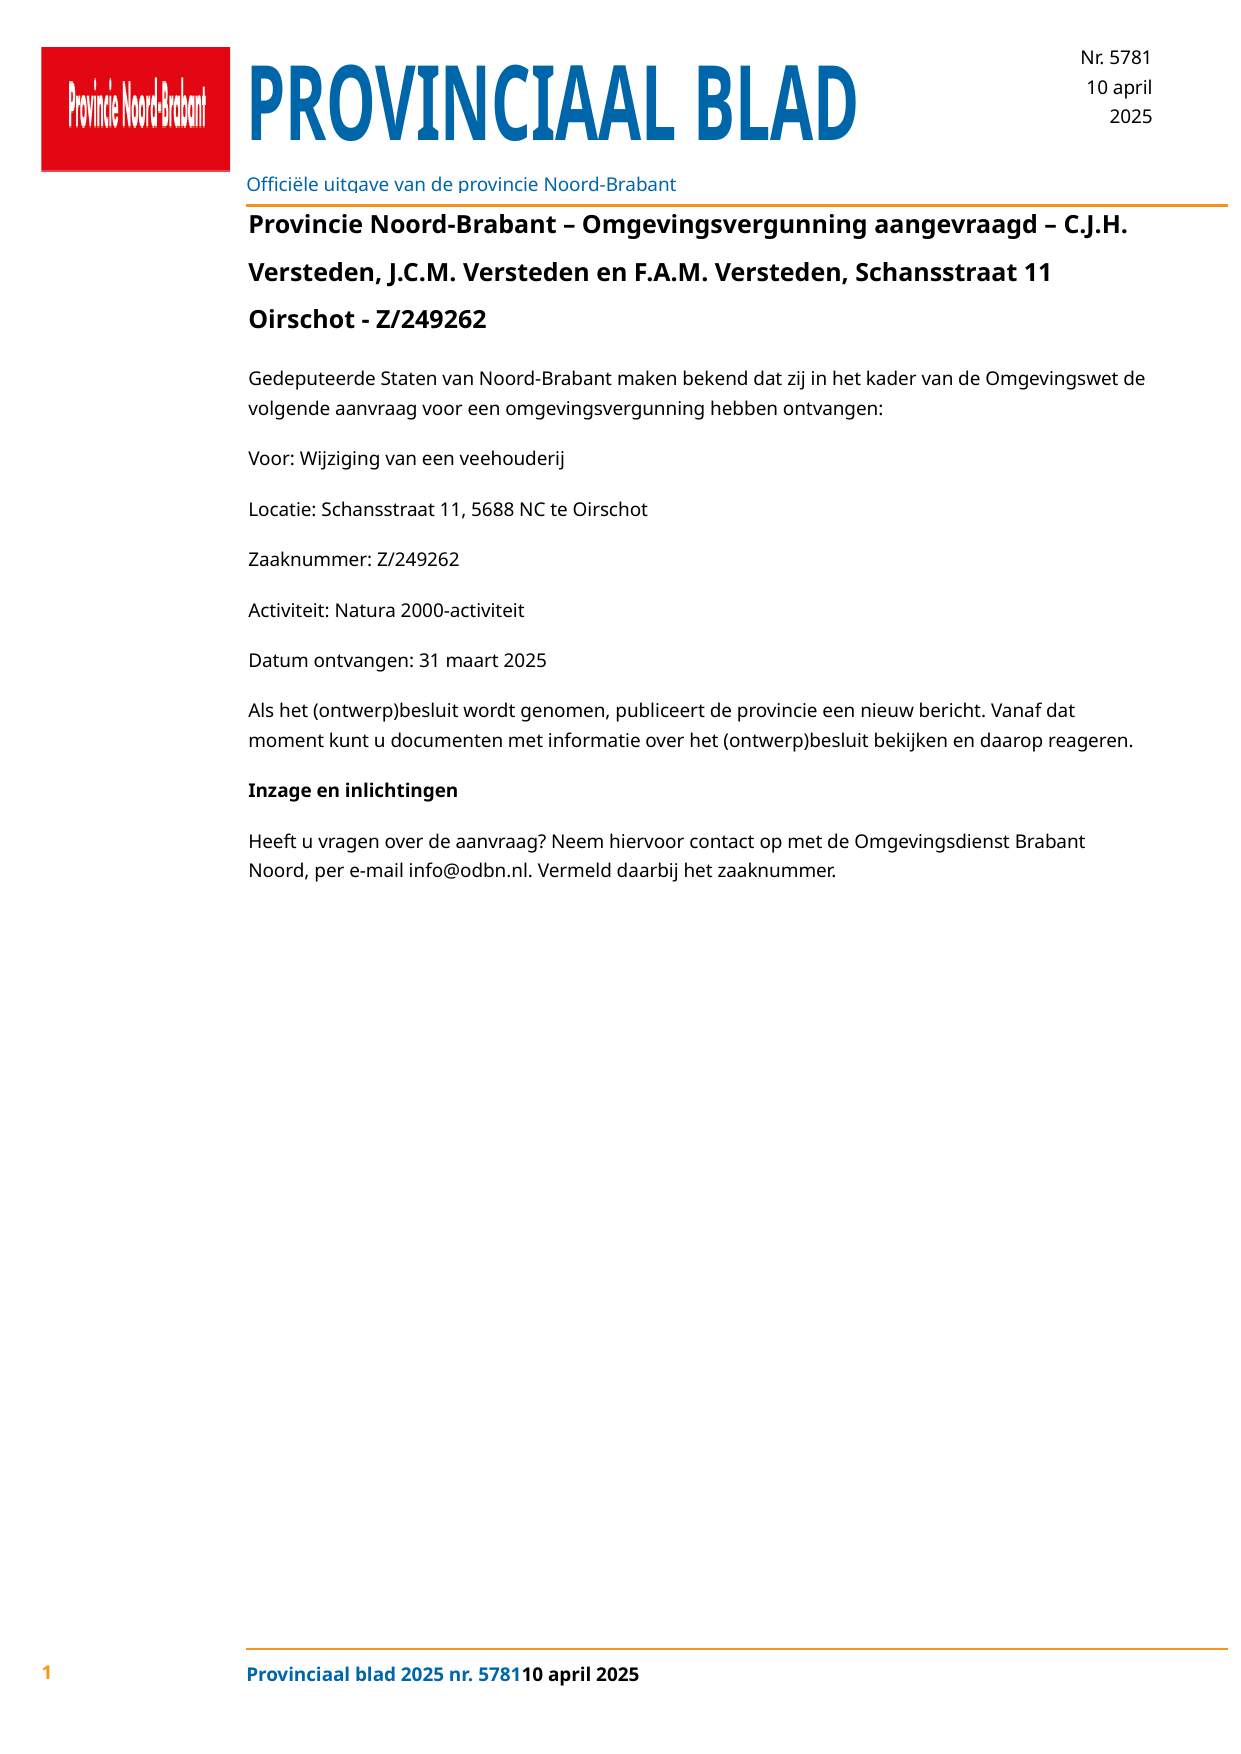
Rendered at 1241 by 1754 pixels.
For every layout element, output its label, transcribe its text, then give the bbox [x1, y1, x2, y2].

text Activiteit: Natura 2000-activiteit [248, 597, 1152, 622]
text Gedeputeerde Staten van Noord-Brabant maken bekend dat zij in het kader van de Omgevingswet de volgende aanvraag voor een omgevingsvergunning hebben ontvangen: [248, 366, 1152, 421]
text Als het (ontwerp)besluit wordt genomen, publiceert de provincie een nieuw bericht. Vanaf dat moment kunt u documenten met informatie over het (ontwerp)besluit bekijken en daarop reageren. [248, 698, 1152, 753]
text Voor: Wijziging van een veehouderij [248, 446, 1152, 471]
text Inzage en inlichtingen [248, 778, 1152, 803]
text Zaaknummer: Z/249262 [248, 546, 1152, 572]
text Heeft u vragen over de aanvraag? Neem hiervoor contact op met de Omgevingsdienst Brabant Noord, per e-mail info@odbn.nl. Vermeld daarbij het zaaknummer. [248, 828, 1152, 883]
text Provincie Noord-Brabant – Omgevingsvergunning aangevraagd – C.J.H. Versteden, J.C.M. Versteden en F.A.M. Versteden, Schansstraat 11 Oirschot - Z/249262 [248, 207, 1152, 336]
picture [41, 47, 231, 172]
text Locatie: Schansstraat 11, 5688 NC te Oirschot [248, 496, 1152, 522]
text Datum ontvangen: 31 maart 2025 [248, 647, 1152, 673]
